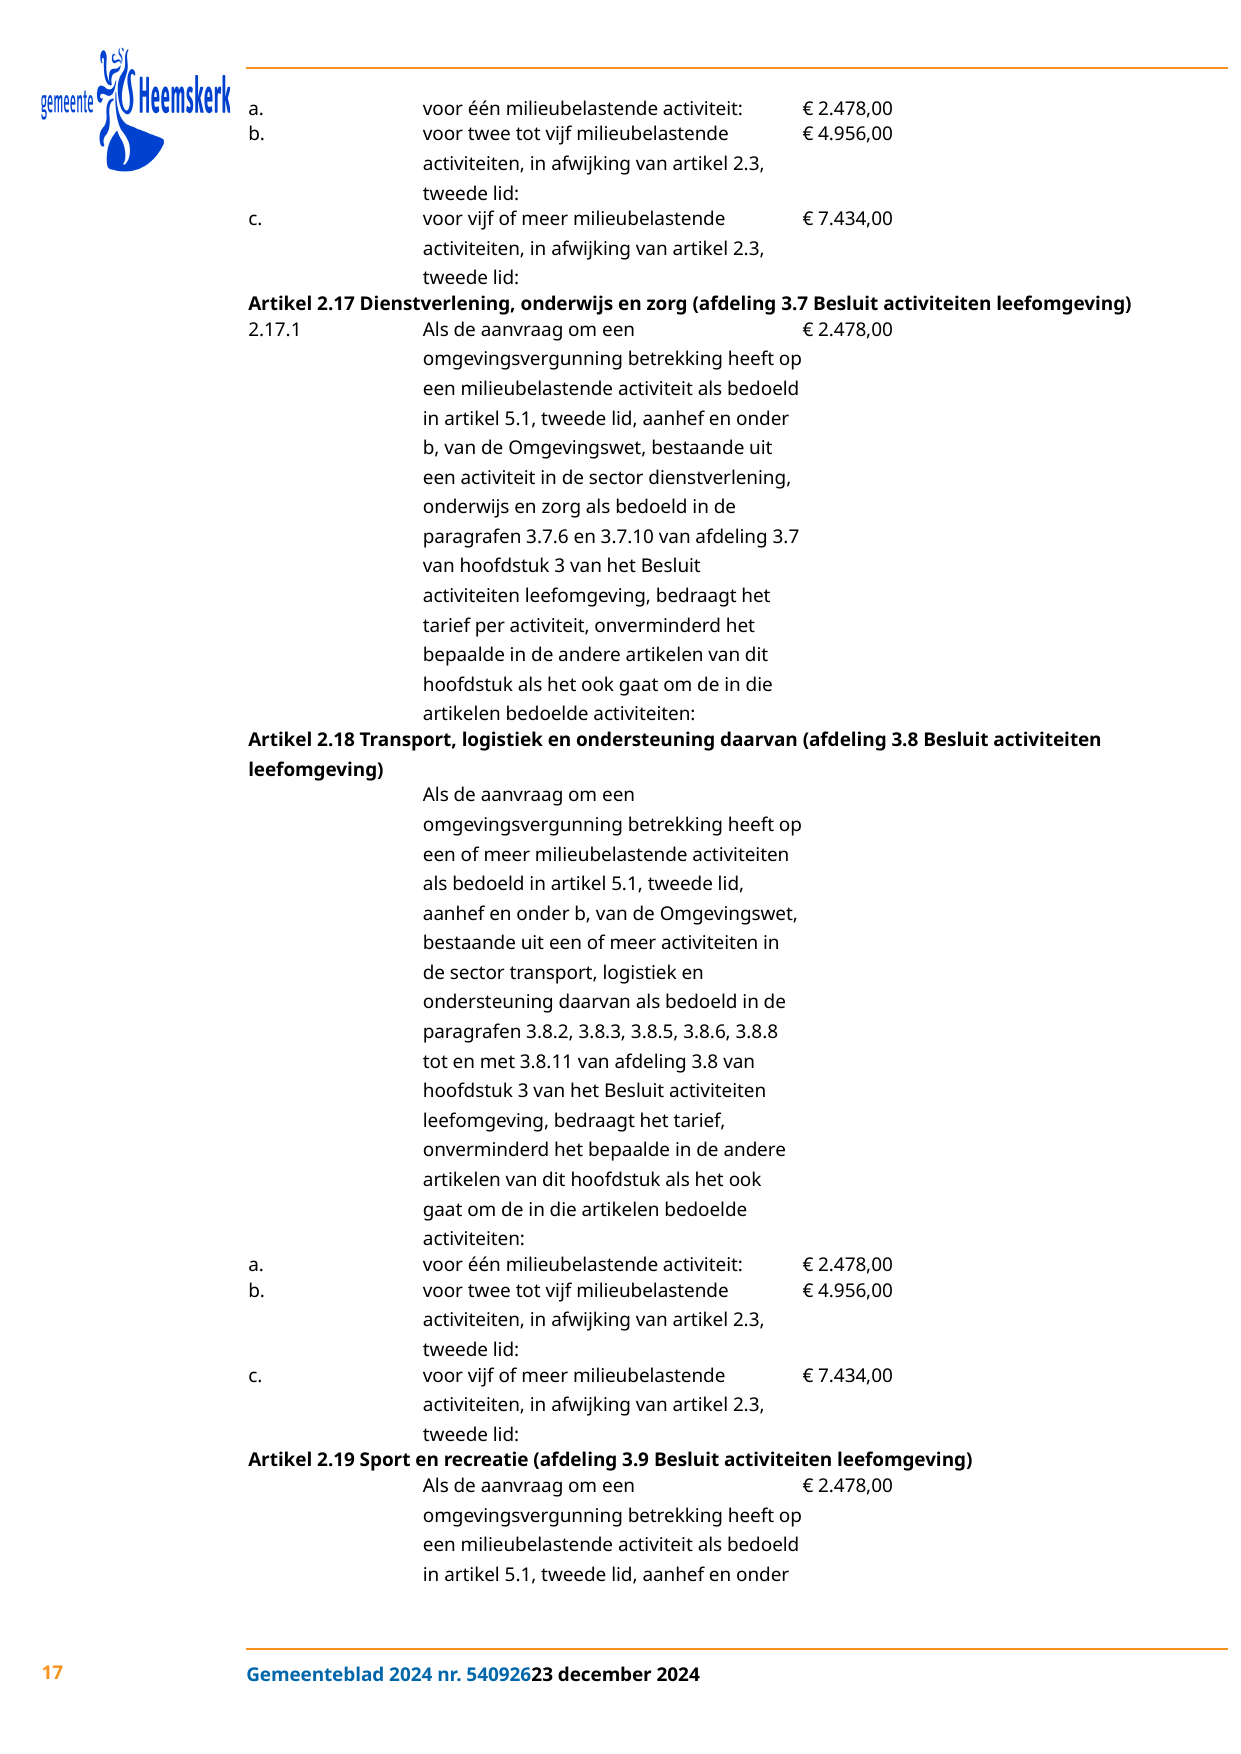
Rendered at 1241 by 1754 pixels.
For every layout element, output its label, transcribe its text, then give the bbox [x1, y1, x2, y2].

table_cell € 4.956,00 [802, 121, 977, 205]
table_cell voor twee tot vijf milieubelastende activiteiten, in afwijking van artikel 2.3, tweede lid: [423, 121, 802, 205]
table_cell voor twee tot vijf milieubelastende activiteiten, in afwijking van artikel 2.3, tweede lid: [423, 1277, 802, 1362]
table_cell € 7.434,00 [802, 205, 977, 290]
table_cell a. [248, 1251, 423, 1277]
table_cell € 2.478,00 [802, 1251, 977, 1277]
table_cell [802, 782, 977, 1251]
table_cell b. [248, 121, 423, 205]
table_cell € 2.478,00 [802, 95, 977, 121]
table_cell voor vijf of meer milieubelastende activiteiten, in afwijking van artikel 2.3, tweede lid: [423, 1362, 802, 1447]
table_cell voor één milieubelastende activiteit: [423, 95, 802, 121]
table_cell [977, 1277, 1152, 1362]
table_cell [248, 1473, 423, 1587]
table_cell Als de aanvraag om een omgevingsvergunning betrekking heeft op een milieubelastende activiteit als bedoeld in artikel 5.1, tweede lid, aanhef en onder b, van de Omgevingswet, bestaande uit een activiteit in de sector dienstverlening, onderwijs en zorg als bedoeld in de paragrafen 3.7.6 en 3.7.10 van afdeling 3.7 van hoofdstuk 3 van het Besluit activiteiten leefomgeving, bedraagt het tarief per activiteit, onverminderd het bepaalde in de andere artikelen van dit hoofdstuk als het ook gaat om de in die artikelen bedoelde activiteiten: [423, 316, 802, 726]
table_cell voor één milieubelastende activiteit: [423, 1251, 802, 1277]
table_cell Artikel 2.18 Transport, logistiek en ondersteuning daarvan (afdeling 3.8 Besluit activiteiten leefomgeving) [248, 726, 1152, 782]
table_cell [977, 1362, 1152, 1447]
table_cell [977, 1473, 1152, 1587]
picture [41, 47, 231, 172]
table_cell Als de aanvraag om een omgevingsvergunning betrekking heeft op een milieubelastende activiteit als bedoeld in artikel 5.1, tweede lid, aanhef en onder [423, 1473, 802, 1587]
table_cell [977, 316, 1152, 726]
table_cell € 2.478,00 [802, 316, 977, 726]
table_cell [977, 95, 1152, 121]
table_cell € 4.956,00 [802, 1277, 977, 1362]
table_cell € 2.478,00 [802, 1473, 977, 1587]
table_cell a. [248, 95, 423, 121]
table_cell € 7.434,00 [802, 1362, 977, 1447]
table_cell [977, 205, 1152, 290]
table_cell Artikel 2.17 Dienstverlening, onderwijs en zorg (afdeling 3.7 Besluit activiteiten leefomgeving) [248, 290, 1152, 316]
table_cell [248, 782, 423, 1251]
table_cell voor vijf of meer milieubelastende activiteiten, in afwijking van artikel 2.3, tweede lid: [423, 205, 802, 290]
table_cell c. [248, 1362, 423, 1447]
table_cell 2.17.1 [248, 316, 423, 726]
table_cell Als de aanvraag om een omgevingsvergunning betrekking heeft op een of meer milieubelastende activiteiten als bedoeld in artikel 5.1, tweede lid, aanhef en onder b, van de Omgevingswet, bestaande uit een of meer activiteiten in de sector transport, logistiek en ondersteuning daarvan als bedoeld in de paragrafen 3.8.2, 3.8.3, 3.8.5, 3.8.6, 3.8.8 tot en met 3.8.11 van afdeling 3.8 van hoofdstuk 3 van het Besluit activiteiten leefomgeving, bedraagt het tarief, onverminderd het bepaalde in de andere artikelen van dit hoofdstuk als het ook gaat om de in die artikelen bedoelde activiteiten: [423, 782, 802, 1251]
table_cell c. [248, 205, 423, 290]
table_cell [977, 1251, 1152, 1277]
table_cell [977, 782, 1152, 1251]
table_cell [977, 121, 1152, 205]
table_cell b. [248, 1277, 423, 1362]
table_cell Artikel 2.19 Sport en recreatie (afdeling 3.9 Besluit activiteiten leefomgeving) [248, 1447, 1152, 1472]
